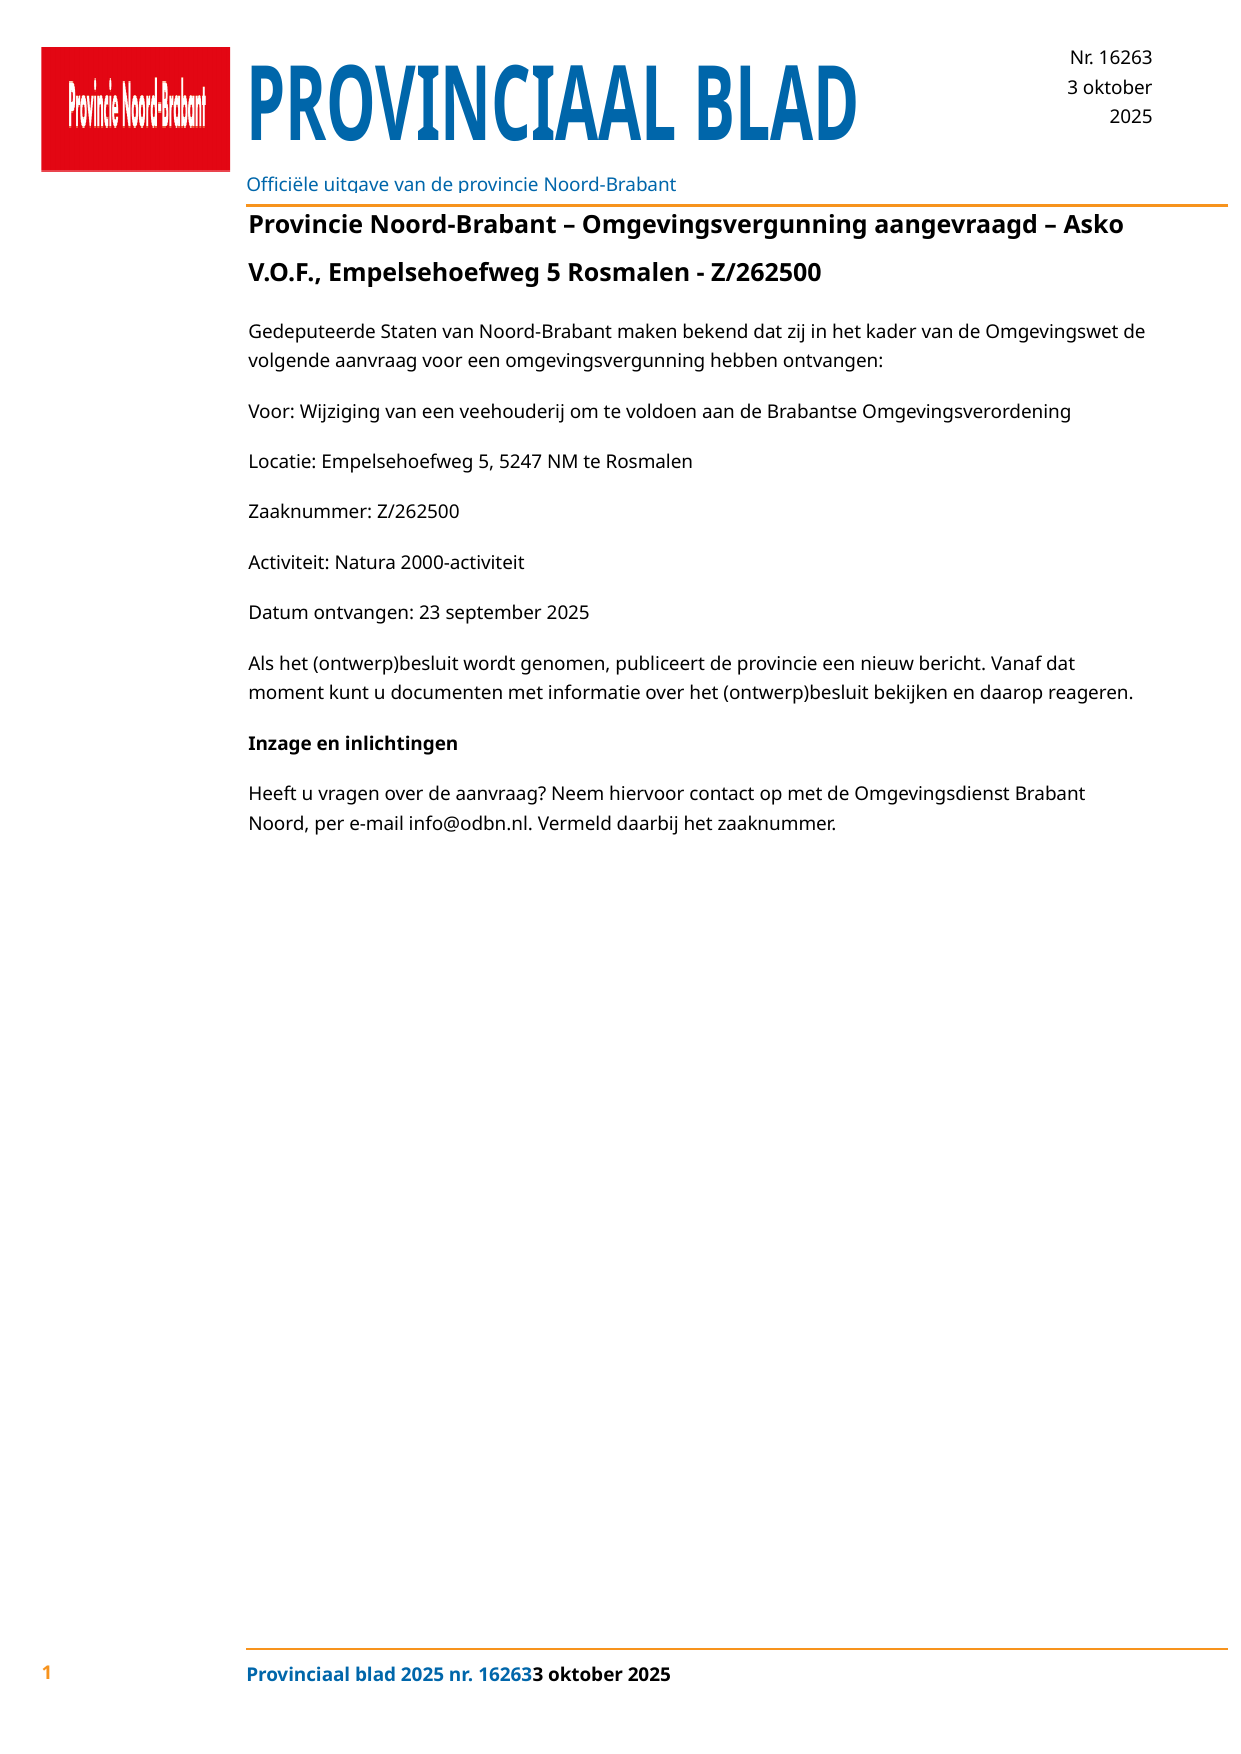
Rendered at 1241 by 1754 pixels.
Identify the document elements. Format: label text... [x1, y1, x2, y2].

text Heeft u vragen over de aanvraag? Neem hiervoor contact op met de Omgevingsdienst Brabant Noord, per e-mail info@odbn.nl. Vermeld daarbij het zaaknummer. [248, 780, 1152, 836]
text Gedeputeerde Staten van Noord-Brabant maken bekend dat zij in het kader van de Omgevingswet de volgende aanvraag voor een omgevingsvergunning hebben ontvangen: [248, 318, 1152, 373]
picture [41, 47, 231, 172]
text Zaaknummer: Z/262500 [248, 499, 1152, 524]
text Voor: Wijziging van een veehouderij om te voldoen aan de Brabantse Omgevingsverordening [248, 398, 1152, 424]
text Provincie Noord-Brabant – Omgevingsvergunning aangevraagd – Asko V.O.F., Empelsehoefweg 5 Rosmalen - Z/262500 [248, 207, 1152, 288]
text Locatie: Empelsehoefweg 5, 5247 NM te Rosmalen [248, 448, 1152, 474]
text Datum ontvangen: 23 september 2025 [248, 599, 1152, 625]
text Activiteit: Natura 2000-activiteit [248, 549, 1152, 575]
text Inzage en inlichtingen [248, 730, 1152, 756]
text Als het (ontwerp)besluit wordt genomen, publiceert de provincie een nieuw bericht. Vanaf dat moment kunt u documenten met informatie over het (ontwerp)besluit bekijken en daarop reageren. [248, 650, 1152, 705]
